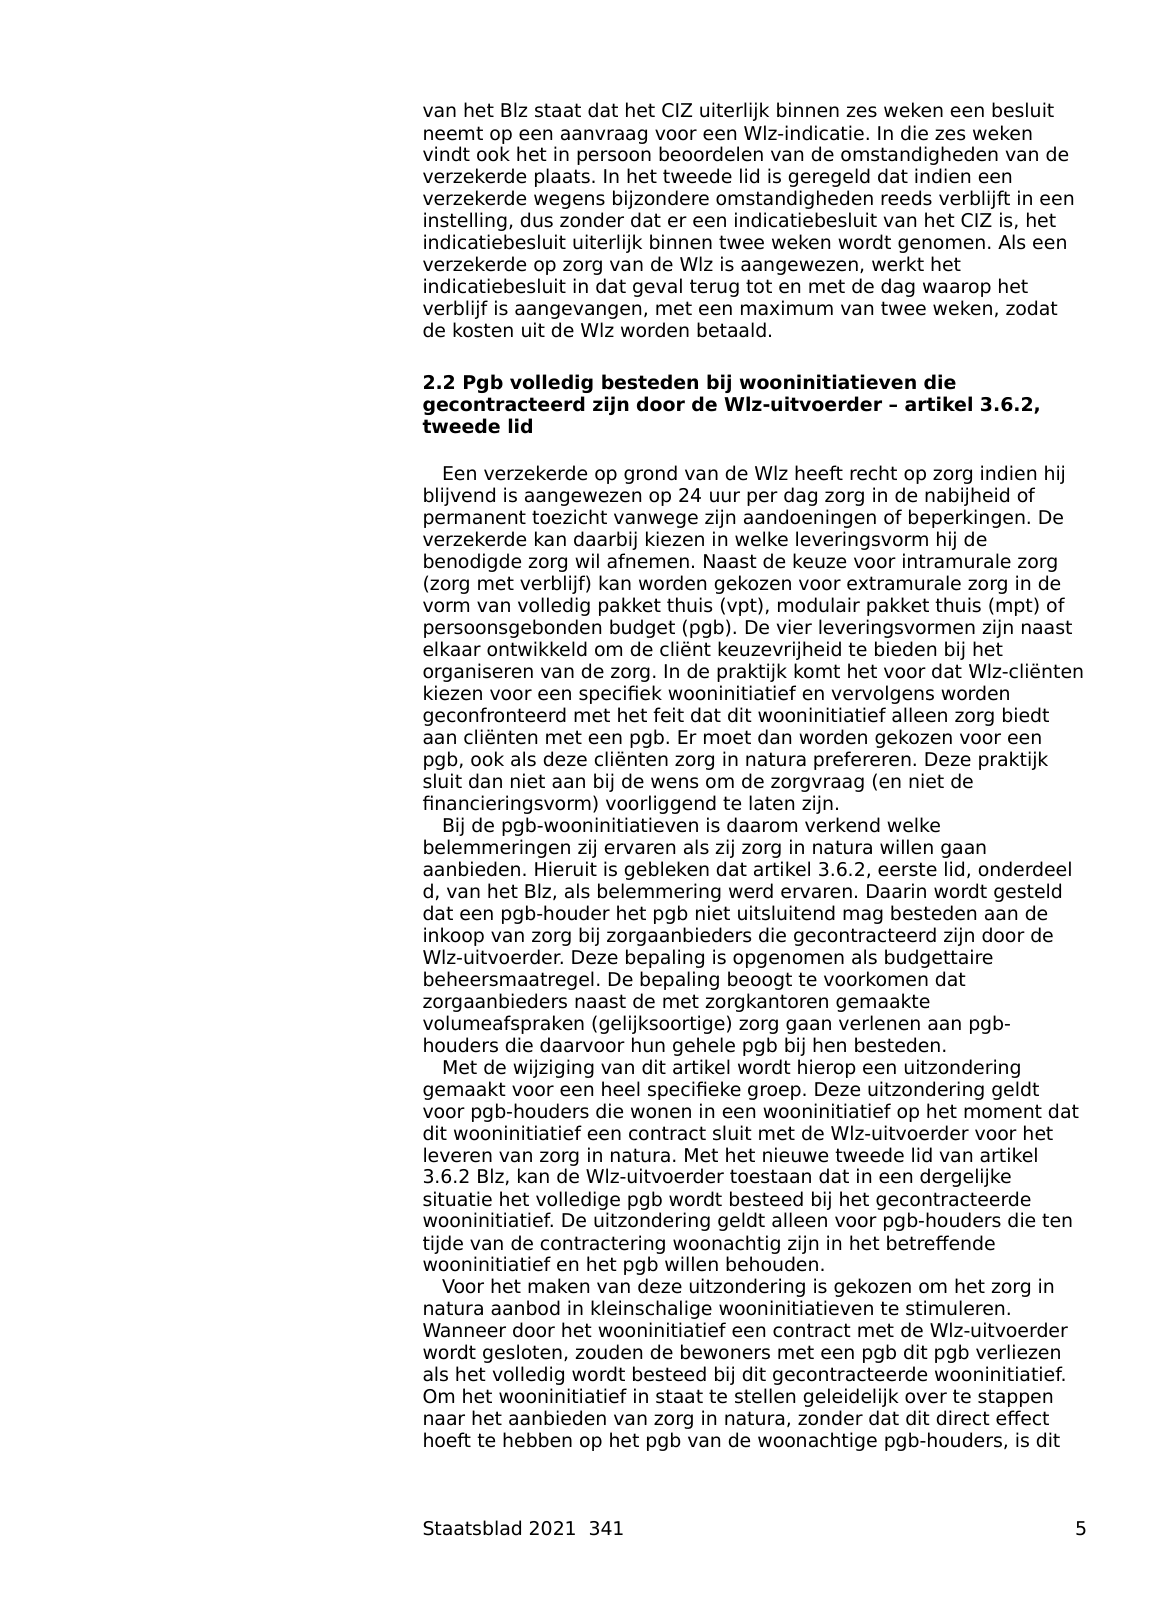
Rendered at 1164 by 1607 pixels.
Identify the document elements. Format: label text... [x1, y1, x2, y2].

text Een verzekerde op grond van de Wlz heeft recht op zorg indien hij blijvend is aangewezen op 24 uur per dag zorg in de nabijheid of permanent toezicht vanwege zijn aandoeningen of beperkingen. De verzekerde kan daarbij kiezen in welke leveringsvorm hij de benodigde zorg wil afnemen. Naast de keuze voor intramurale zorg (zorg met verblijf) kan worden gekozen voor extramurale zorg in de vorm van volledig pakket thuis (vpt), modulair pakket thuis (mpt) of persoonsgebonden budget (pgb). De vier leveringsvormen zijn naast elkaar ontwikkeld om de cliënt keuzevrijheid te bieden bij het organiseren van de zorg. In de praktijk komt het voor dat Wlz-cliënten kiezen voor een specifiek wooninitiatief en vervolgens worden geconfronteerd met het feit dat dit wooninitiatief alleen zorg biedt aan cliënten met een pgb. Er moet dan worden gekozen voor een pgb, ook als deze cliënten zorg in natura prefereren. Deze praktijk sluit dan niet aan bij de wens om de zorgvraag (en niet de financieringsvorm) voorliggend te laten zijn. [422, 463, 1087, 815]
text Voor het maken van deze uitzondering is gekozen om het zorg in natura aanbod in kleinschalige wooninitiatieven te stimuleren. Wanneer door het wooninitiatief een contract met de Wlz-uitvoerder wordt gesloten, zouden de bewoners met een pgb dit pgb verliezen als het volledig wordt besteed bij dit gecontracteerde wooninitiatief. Om het wooninitiatief in staat te stellen geleidelijk over te stappen naar het aanbieden van zorg in natura, zonder dat dit direct effect hoeft te hebben op het pgb van de woonachtige pgb-houders, is dit [422, 1276, 1087, 1452]
text van het Blz staat dat het CIZ uiterlijk binnen zes weken een besluit neemt op een aanvraag voor een Wlz-indicatie. In die zes weken vindt ook het in persoon beoordelen van de omstandigheden van de verzekerde plaats. In het tweede lid is geregeld dat indien een verzekerde wegens bijzondere omstandigheden reeds verblijft in een instelling, dus zonder dat er een indicatiebesluit van het CIZ is, het indicatiebesluit uiterlijk binnen twee weken wordt genomen. Als een verzekerde op zorg van de Wlz is aangewezen, werkt het indicatiebesluit in dat geval terug tot en met de dag waarop het verblijf is aangevangen, met een maximum van twee weken, zodat de kosten uit de Wlz worden betaald. [422, 100, 1087, 342]
text Bij de pgb-wooninitiatieven is daarom verkend welke belemmeringen zij ervaren als zij zorg in natura willen gaan aanbieden. Hieruit is gebleken dat artikel 3.6.2, eerste lid, onderdeel d, van het Blz, als belemmering werd ervaren. Daarin wordt gesteld dat een pgb-houder het pgb niet uitsluitend mag besteden aan de inkoop van zorg bij zorgaanbieders die gecontracteerd zijn door de Wlz-uitvoerder. Deze bepaling is opgenomen als budgettaire beheersmaatregel. De bepaling beoogt te voorkomen dat zorgaanbieders naast de met zorgkantoren gemaakte volumeafspraken (gelijksoortige) zorg gaan verlenen aan pgb-houders die daarvoor hun gehele pgb bij hen besteden. [422, 815, 1087, 1057]
text Met de wijziging van dit artikel wordt hierop een uitzondering gemaakt voor een heel specifieke groep. Deze uitzondering geldt voor pgb-houders die wonen in een wooninitiatief op het moment dat dit wooninitiatief een contract sluit met de Wlz-uitvoerder voor het leveren van zorg in natura. Met het nieuwe tweede lid van artikel 3.6.2 Blz, kan de Wlz-uitvoerder toestaan dat in een dergelijke situatie het volledige pgb wordt besteed bij het gecontracteerde wooninitiatief. De uitzondering geldt alleen voor pgb-houders die ten tijde van de contractering woonachtig zijn in het betreffende wooninitiatief en het pgb willen behouden. [422, 1057, 1087, 1276]
subtitle 2.2 Pgb volledig besteden bij wooninitiatieven die gecontracteerd zijn door de Wlz-uitvoerder – artikel 3.6.2, tweede lid [422, 372, 1087, 438]
